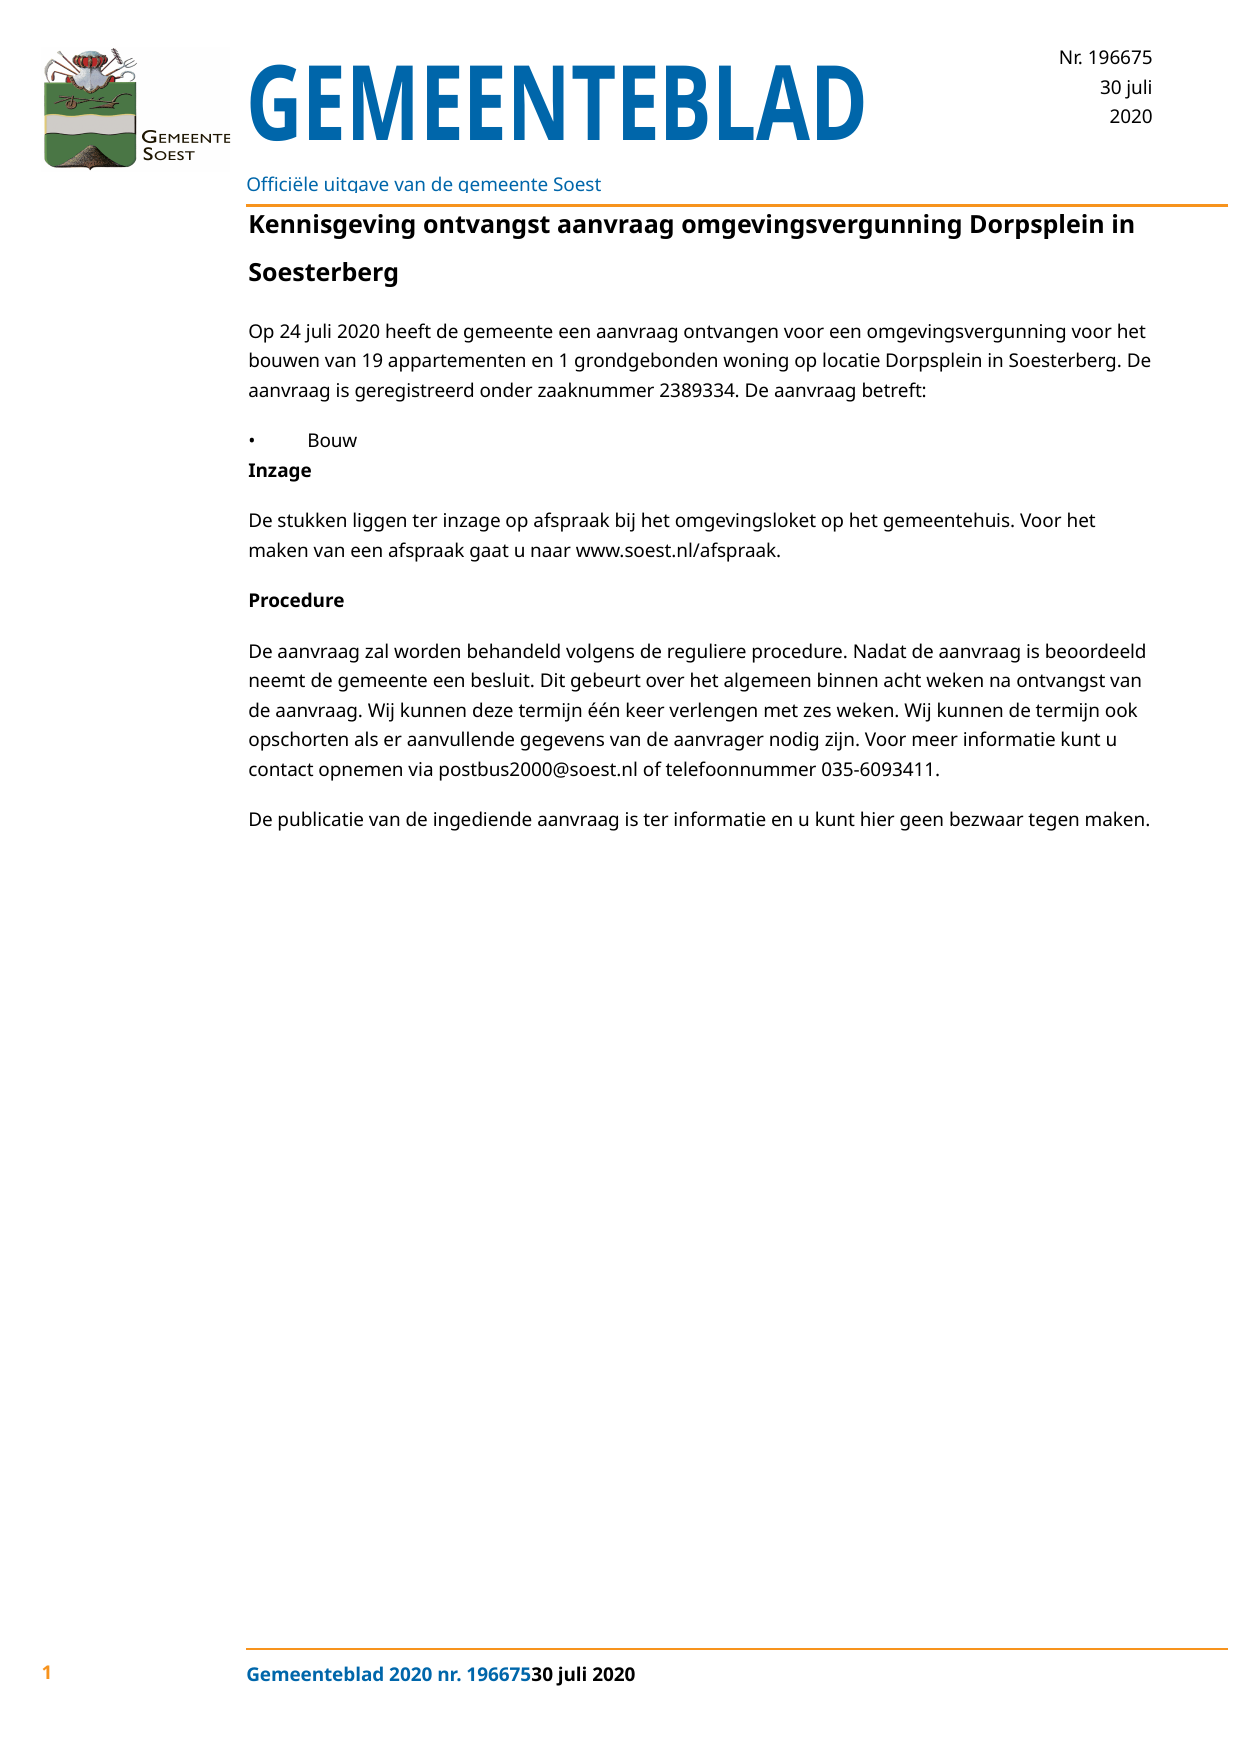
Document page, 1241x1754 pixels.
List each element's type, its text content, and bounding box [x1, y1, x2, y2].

text Inzage [248, 457, 1152, 483]
text Procedure [248, 587, 1152, 613]
text De aanvraag zal worden behandeld volgens de reguliere procedure. Nadat de aanvraag is beoordeeld neemt de gemeente een besluit. Dit gebeurt over het algemeen binnen acht weken na ontvangst van de aanvraag. Wij kunnen deze termijn één keer verlengen met zes weken. Wij kunnen de termijn ook opschorten als er aanvullende gegevens van de aanvrager nodig zijn. Voor meer informatie kunt u contact opnemen via postbus2000@soest.nl of telefoonnummer 035-6093411. [248, 638, 1152, 782]
text Op 24 juli 2020 heeft de gemeente een aanvraag ontvangen voor een omgevingsvergunning voor het bouwen van 19 appartementen en 1 grondgebonden woning op locatie Dorpsplein in Soesterberg. De aanvraag is geregistreerd onder zaaknummer 2389334. De aanvraag betreft: [248, 318, 1152, 403]
text De publicatie van de ingediende aanvraag is ter informatie en u kunt hier geen bezwaar tegen maken. [248, 807, 1152, 832]
list Bouw [248, 427, 1152, 453]
picture [41, 47, 231, 172]
text De stukken liggen ter inzage op afspraak bij het omgevingsloket op het gemeentehuis. Voor het maken van een afspraak gaat u naar www.soest.nl/afspraak. [248, 507, 1152, 563]
text Kennisgeving ontvangst aanvraag omgevingsvergunning Dorpsplein in Soesterberg [248, 207, 1152, 288]
